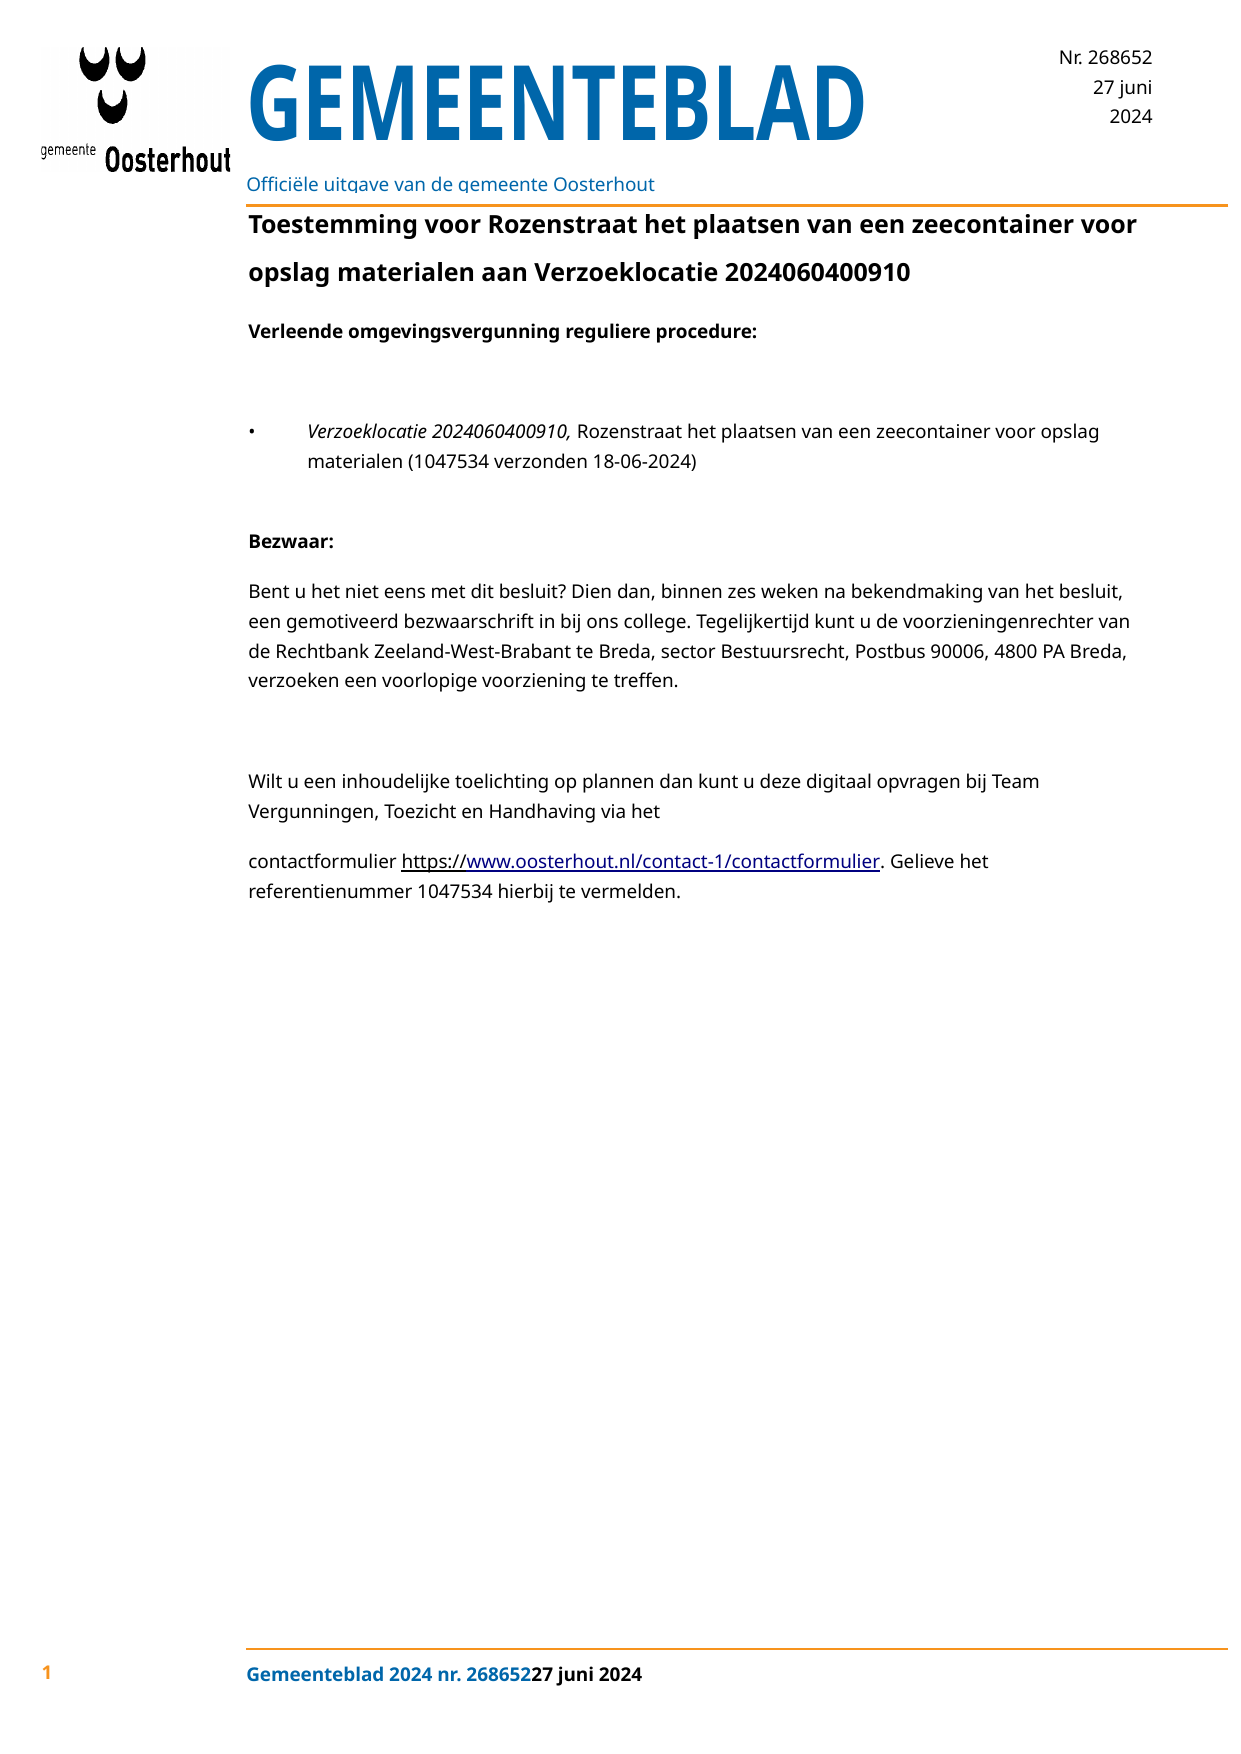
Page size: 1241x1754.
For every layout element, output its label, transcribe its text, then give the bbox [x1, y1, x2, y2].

list Verzoeklocatie 2024060400910, Rozenstraat het plaatsen van een zeecontainer voor opslag materialen (1047534 verzonden 18-06-2024) [248, 419, 1152, 474]
text Wilt u een inhoudelijke toelichting op plannen dan kunt u deze digitaal opvragen bij Team Vergunningen, Toezicht en Handhaving via het [248, 768, 1152, 824]
text Verleende omgevingsvergunning reguliere procedure: [248, 318, 1152, 344]
text Bent u het niet eens met dit besluit? Dien dan, binnen zes weken na bekendmaking van het besluit, een gemotiveerd bezwaarschrift in bij ons college. Tegelijkertijd kunt u de voorzieningenrechter van de Rechtbank Zeeland-West-Brabant te Breda, sector Bestuursrecht, Postbus 90006, 4800 PA Breda, verzoeken een voorlopige voorziening te treffen. [248, 579, 1152, 693]
text Toestemming voor Rozenstraat het plaatsen van een zeecontainer voor opslag materialen aan Verzoeklocatie 2024060400910 [248, 207, 1152, 288]
text Bezwaar: [248, 528, 1152, 554]
picture [41, 47, 231, 172]
text contactformulier https://www.oosterhout.nl/contact-1/contactformulier. Gelieve het referentienummer 1047534 hierbij te vermelden. [248, 848, 1152, 904]
